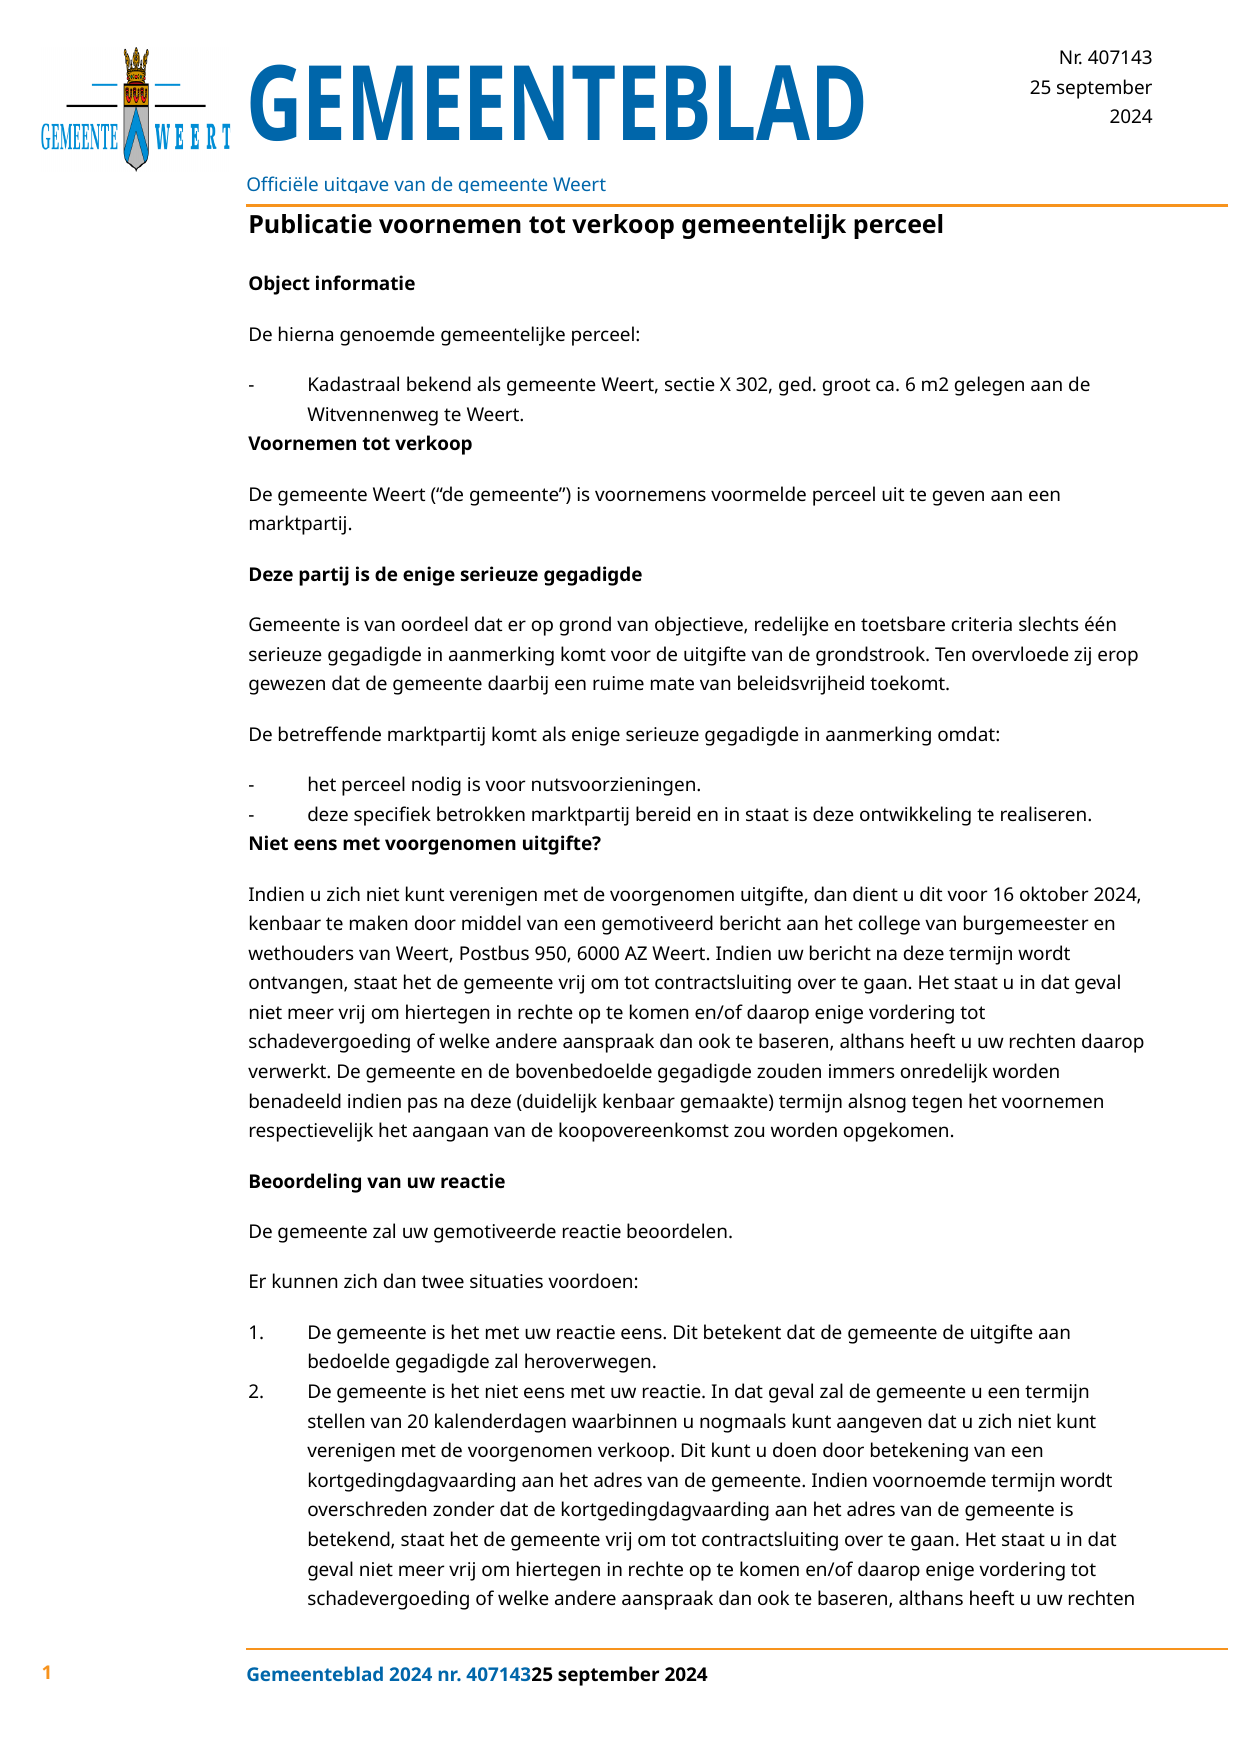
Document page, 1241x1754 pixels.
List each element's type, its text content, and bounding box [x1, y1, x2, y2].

text Beoordeling van uw reactie [248, 1168, 1152, 1193]
text Er kunnen zich dan twee situaties voordoen: [248, 1269, 1152, 1294]
text De gemeente Weert (“de gemeente”) is voornemens voormelde perceel uit te geven aan een marktpartij. [248, 481, 1152, 536]
text Indien u zich niet kunt verenigen met de voorgenomen uitgifte, dan dient u dit voor 16 oktober 2024, kenbaar te maken door middel van een gemotiveerd bericht aan het college van burgemeester en wethouders van Weert, Postbus 950, 6000 AZ Weert. Indien uw bericht na deze termijn wordt ontvangen, staat het de gemeente vrij om tot contractsluiting over te gaan. Het staat u in dat geval niet meer vrij om hiertegen in rechte op te komen en/of daarop enige vordering tot schadevergoeding of welke andere aanspraak dan ook te baseren, althans heeft u uw rechten daarop verwerkt. De gemeente en de bovenbedoelde gegadigde zouden immers onredelijk worden benadeeld indien pas na deze (duidelijk kenbaar gemaakte) termijn alsnog tegen het voornemen respectievelijk het aangaan van de koopovereenkomst zou worden opgekomen. [248, 881, 1152, 1143]
text Object informatie [248, 270, 1152, 296]
list Kadastraal bekend als gemeente Weert, sectie X 302, ged. groot ca. 6 m2 gelegen aan de Witvennenweg te Weert. [248, 371, 1152, 426]
list De gemeente is het met uw reactie eens. Dit betekent dat de gemeente de uitgifte aan bedoelde gegadigde zal heroverwegen. [248, 1319, 1152, 1374]
list deze specifiek betrokken marktpartij bereid en in staat is deze ontwikkeling te realiseren. [248, 801, 1152, 826]
list De gemeente is het niet eens met uw reactie. In dat geval zal de gemeente u een termijn stellen van 20 kalenderdagen waarbinnen u nogmaals kunt aangeven dat u zich niet kunt verenigen met de voorgenomen verkoop. Dit kunt u doen door betekening van een kortgedingdagvaarding aan het adres van de gemeente. Indien voornoemde termijn wordt overschreden zonder dat de kortgedingdagvaarding aan het adres van de gemeente is betekend, staat het de gemeente vrij om tot contractsluiting over te gaan. Het staat u in dat geval niet meer vrij om hiertegen in rechte op te komen en/of daarop enige vordering tot schadevergoeding of welke andere aanspraak dan ook te baseren, althans heeft u uw rechten [248, 1378, 1152, 1611]
text De betreffende marktpartij komt als enige serieuze gegadigde in aanmerking omdat: [248, 721, 1152, 746]
picture [41, 47, 231, 172]
text Voornemen tot verkoop [248, 430, 1152, 456]
text Niet eens met voorgenomen uitgifte? [248, 830, 1152, 856]
list het perceel nodig is voor nutsvoorzieningen. [248, 771, 1152, 797]
text Deze partij is de enige serieuze gegadigde [248, 561, 1152, 586]
text De hierna genoemde gemeentelijke perceel: [248, 321, 1152, 346]
text Gemeente is van oordeel dat er op grond van objectieve, redelijke en toetsbare criteria slechts één serieuze gegadigde in aanmerking komt voor de uitgifte van de grondstrook. Ten overvloede zij erop gewezen dat de gemeente daarbij een ruime mate van beleidsvrijheid toekomt. [248, 611, 1152, 696]
text Publicatie voornemen tot verkoop gemeentelijk perceel [248, 207, 1152, 241]
text De gemeente zal uw gemotiveerde reactie beoordelen. [248, 1218, 1152, 1244]
